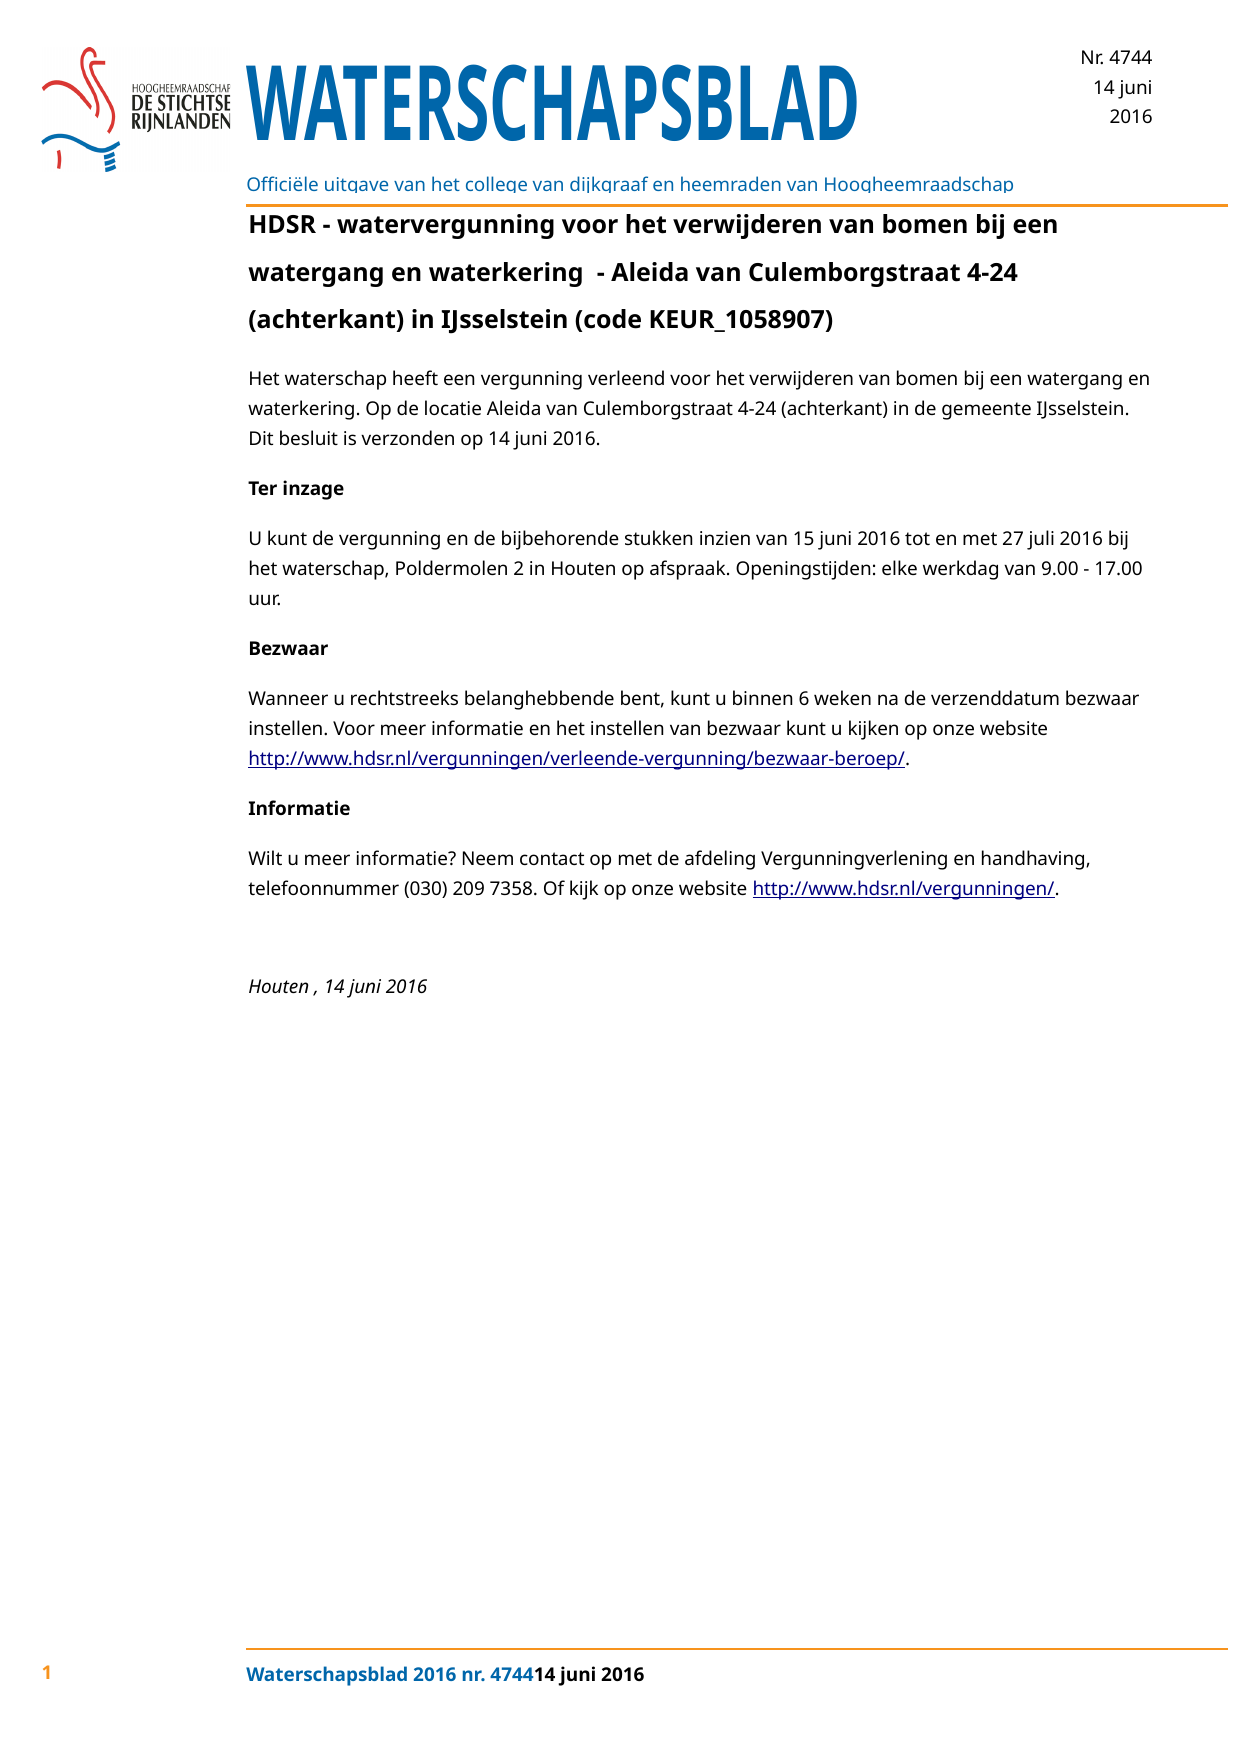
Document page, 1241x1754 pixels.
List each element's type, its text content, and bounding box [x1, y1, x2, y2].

text Wanneer u rechtstreeks belanghebbende bent, kunt u binnen 6 weken na de verzenddatum bezwaar instellen. Voor meer informatie en het instellen van bezwaar kunt u kijken op onze website http://www.hdsr.nl/vergunningen/verleende-vergunning/bezwaar-beroep/. [248, 686, 1152, 770]
text Ter inzage [248, 475, 1152, 501]
picture [41, 47, 231, 172]
text Bezwaar [248, 635, 1152, 661]
text HDSR - watervergunning voor het verwijderen van bomen bij een watergang en waterkering - Aleida van Culemborgstraat 4-24 (achterkant) in IJsselstein (code KEUR_1058907) [248, 207, 1152, 336]
text Informatie [248, 795, 1152, 821]
text Wilt u meer informatie? Neem contact op met de afdeling Vergunningverlening en handhaving, telefoonnummer (030) 209 7358. Of kijk op onze website http://www.hdsr.nl/vergunningen/. [248, 846, 1152, 901]
text Houten , 14 juni 2016 [248, 973, 1152, 999]
text U kunt de vergunning en de bijbehorende stukken inzien van 15 juni 2016 tot en met 27 juli 2016 bij het waterschap, Poldermolen 2 in Houten op afspraak. Openingstijden: elke werkdag van 9.00 - 17.00 uur. [248, 526, 1152, 610]
text Het waterschap heeft een vergunning verleend voor het verwijderen van bomen bij een watergang en waterkering. Op de locatie Aleida van Culemborgstraat 4-24 (achterkant) in de gemeente IJsselstein. Dit besluit is verzonden op 14 juni 2016. [248, 366, 1152, 450]
